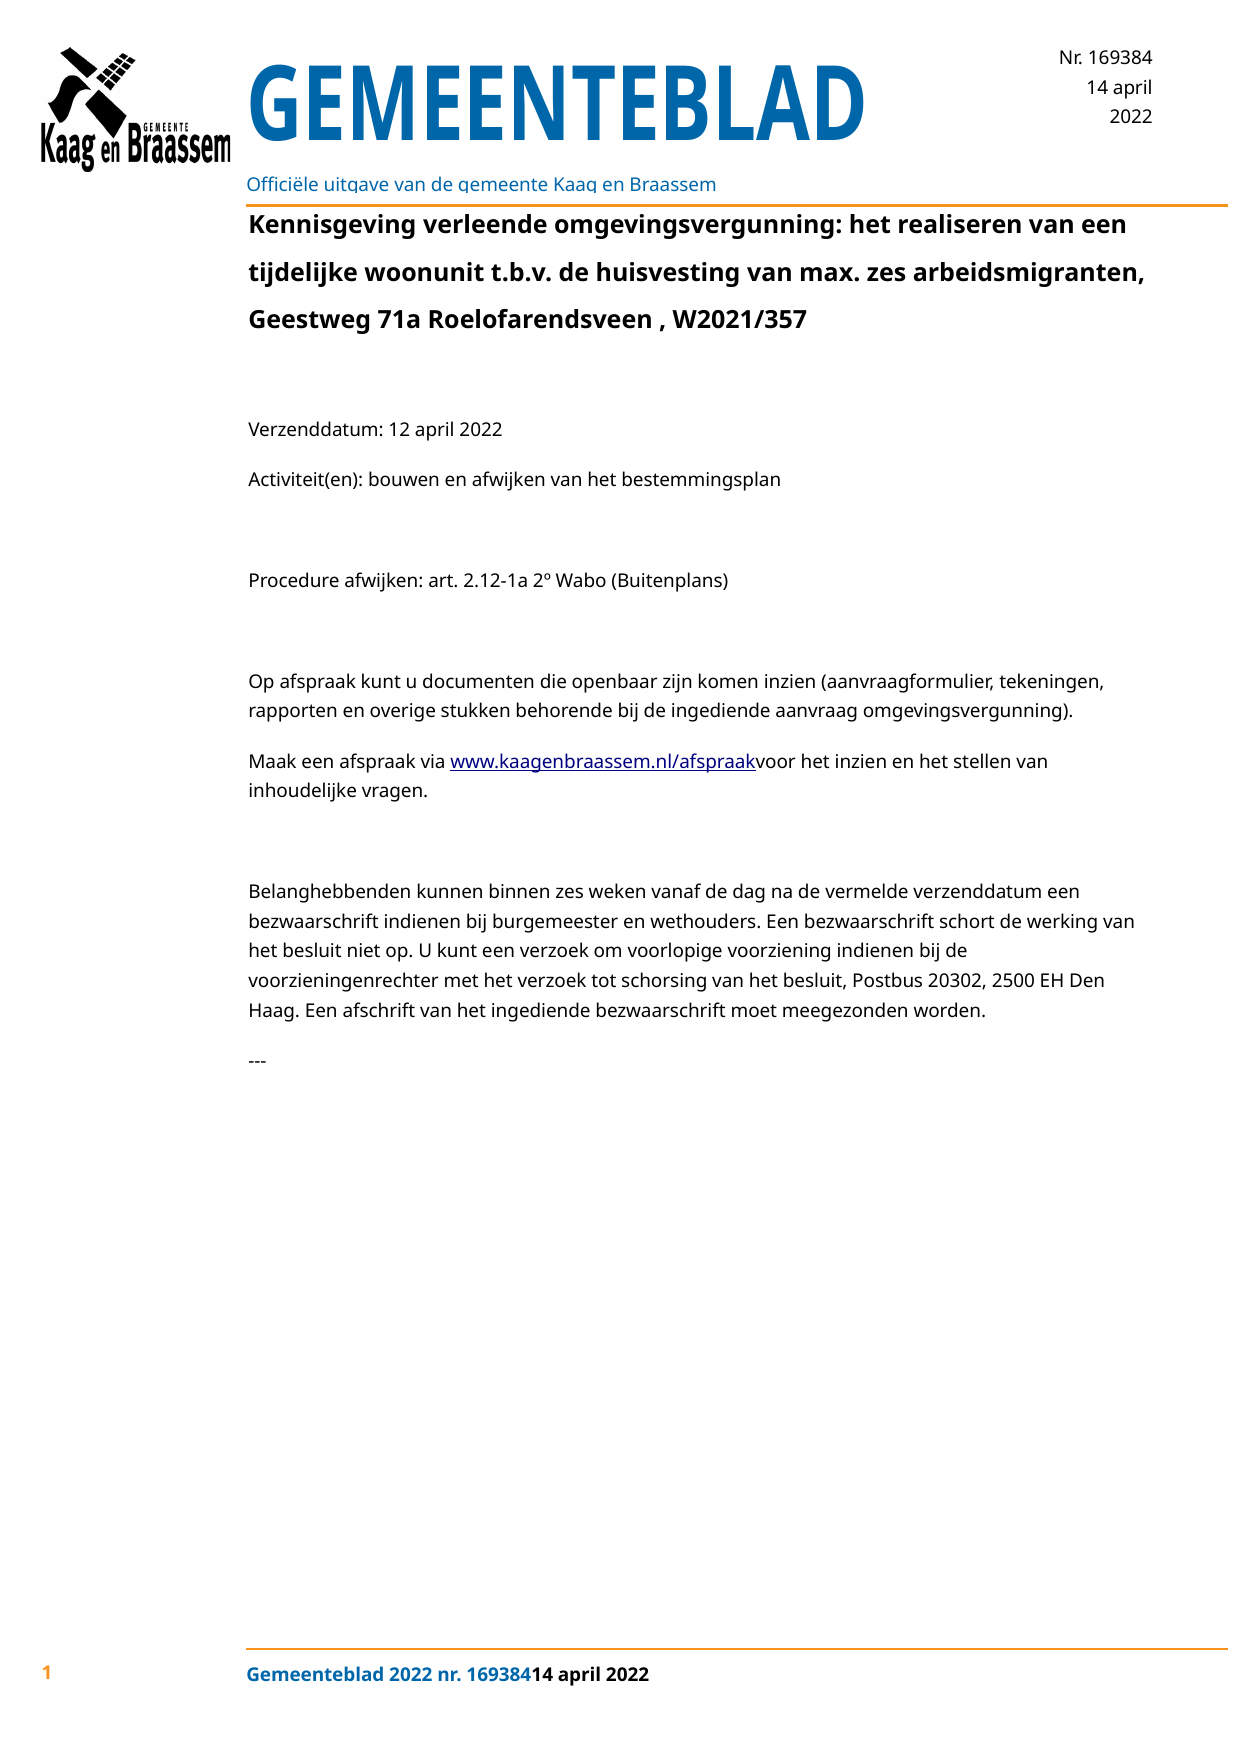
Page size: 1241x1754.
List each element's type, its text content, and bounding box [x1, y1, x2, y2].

text Activiteit(en): bouwen en afwijken van het bestemmingsplan [248, 466, 1152, 492]
text Verzenddatum: 12 april 2022 [248, 416, 1152, 442]
text Belanghebbenden kunnen binnen zes weken vanaf de dag na de vermelde verzenddatum een bezwaarschrift indienen bij burgemeester en wethouders. Een bezwaarschrift schort de werking van het besluit niet op. U kunt een verzoek om voorlopige voorziening indienen bij de voorzieningenrechter met het verzoek tot schorsing van het besluit, Postbus 20302, 2500 EH Den Haag. Een afschrift van het ingediende bezwaarschrift moet meegezonden worden. [248, 878, 1152, 1022]
picture [41, 47, 231, 172]
text --- [248, 1047, 1152, 1073]
text Maak een afspraak via www.kaagenbraassem.nl/afspraakvoor het inzien en het stellen van inhoudelijke vragen. [248, 748, 1152, 803]
text Kennisgeving verleende omgevingsvergunning: het realiseren van een tijdelijke woonunit t.b.v. de huisvesting van max. zes arbeidsmigranten, Geestweg 71a Roelofarendsveen , W2021/357 [248, 207, 1152, 336]
text Procedure afwijken: art. 2.12-1a 2º Wabo (Buitenplans) [248, 567, 1152, 593]
text Op afspraak kunt u documenten die openbaar zijn komen inzien (aanvraagformulier, tekeningen, rapporten en overige stukken behorende bij de ingediende aanvraag omgevingsvergunning). [248, 668, 1152, 723]
